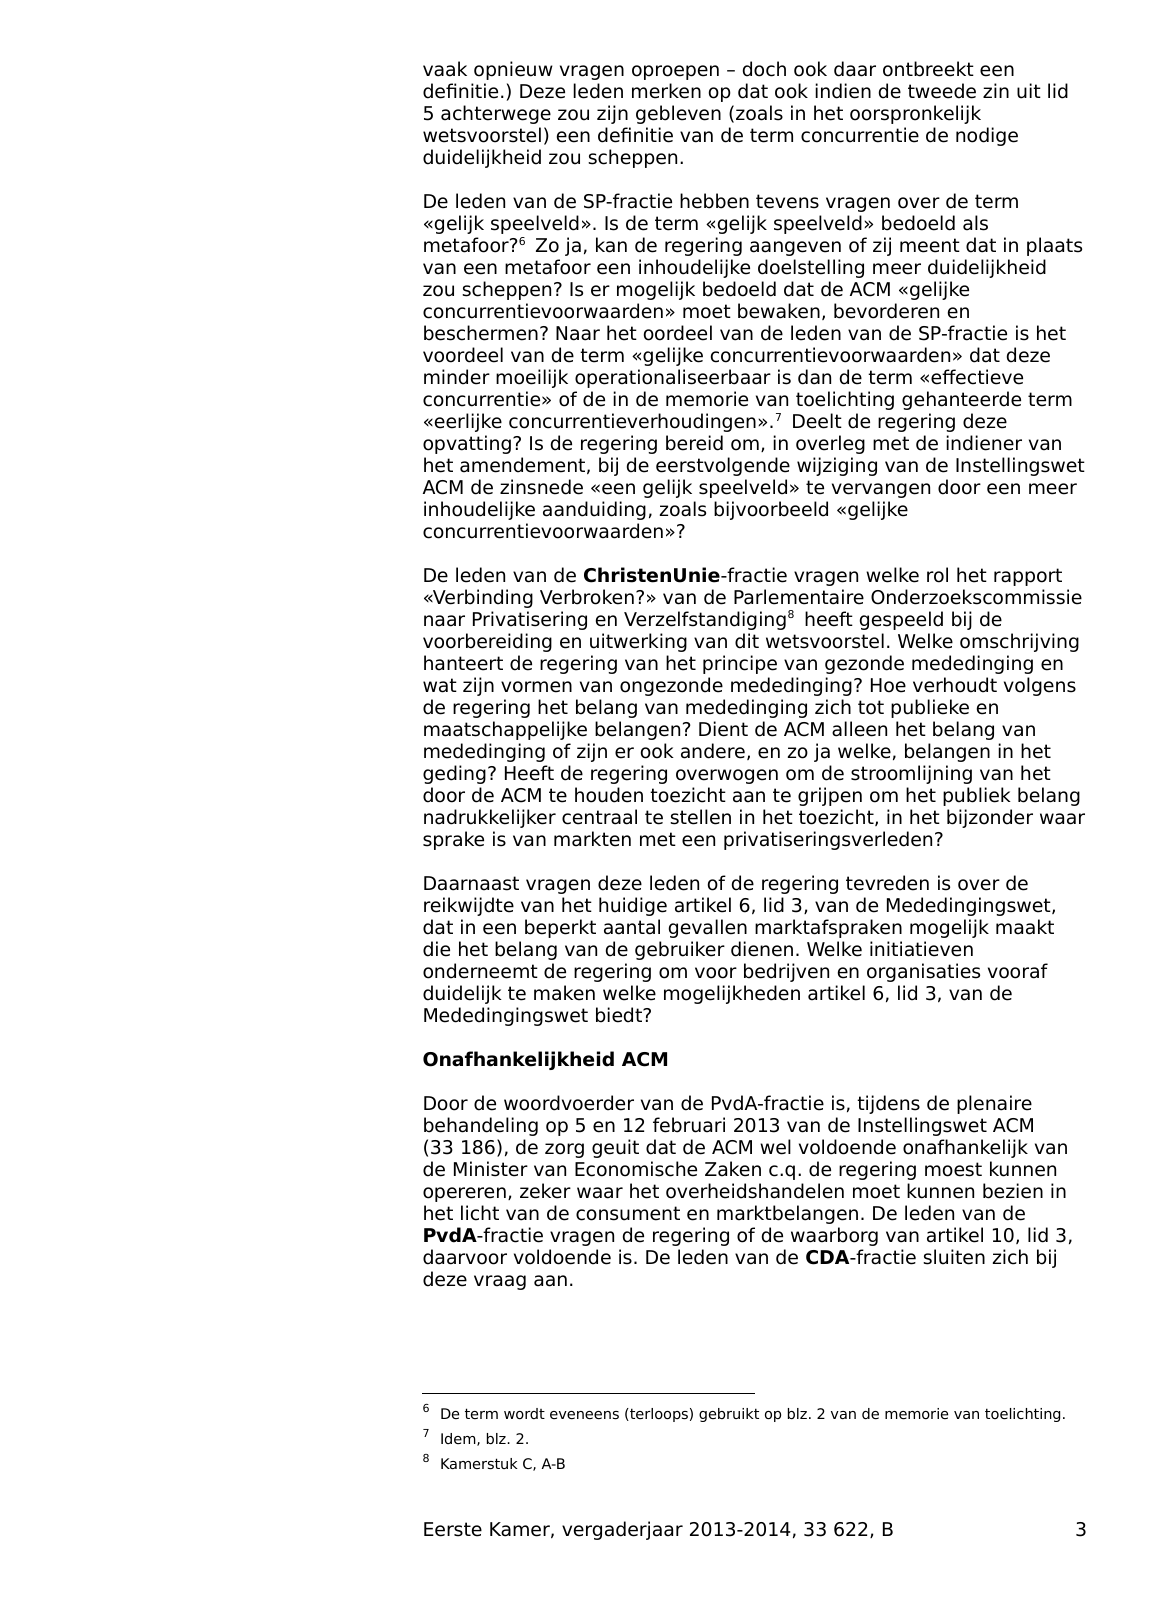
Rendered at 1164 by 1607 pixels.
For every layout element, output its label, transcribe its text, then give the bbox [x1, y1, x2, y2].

text Daarnaast vragen deze leden of de regering tevreden is over de reikwijdte van het huidige artikel 6, lid 3, van de Mededingingswet, dat in een beperkt aantal gevallen marktafspraken mogelijk maakt die het belang van de gebruiker dienen. Welke initiatieven onderneemt de regering om voor bedrijven en organisaties vooraf duidelijk te maken welke mogelijkheden artikel 6, lid 3, van de Mededingingswet biedt? [422, 873, 1087, 1027]
text vaak opnieuw vragen oproepen – doch ook daar ontbreekt een definitie.) Deze leden merken op dat ook indien de tweede zin uit lid 5 achterwege zou zijn gebleven (zoals in het oorspronkelijk wetsvoorstel) een definitie van de term concurrentie de nodige duidelijkheid zou scheppen. [422, 59, 1087, 169]
subtitle Onafhankelijkheid ACM [422, 1049, 1087, 1071]
text Idem, blz. 2. [422, 1427, 1087, 1449]
text De leden van de ChristenUnie-fractie vragen welke rol het rapport «Verbinding Verbroken?» van de Parlementaire Onderzoekscommissie naar Privatisering en Verzelfstandiging heeft gespeeld bij de voorbereiding en uitwerking van dit wetsvoorstel. Welke omschrijving hanteert de regering van het principe van gezonde mededinging en wat zijn vormen van ongezonde mededinging? Hoe verhoudt volgens de regering het belang van mededinging zich tot publieke en maatschappelijke belangen? Dient de ACM alleen het belang van mededinging of zijn er ook andere, en zo ja welke, belangen in het geding? Heeft de regering overwogen om de stroomlijning van het door de ACM te houden toezicht aan te grijpen om het publiek belang nadrukkelijker centraal te stellen in het toezicht, in het bijzonder waar sprake is van markten met een privatiseringsverleden? [422, 565, 1087, 851]
text De leden van de SP-fractie hebben tevens vragen over de term «gelijk speelveld». Is de term «gelijk speelveld» bedoeld als metafoor? Zo ja, kan de regering aangeven of zij meent dat in plaats van een metafoor een inhoudelijke doelstelling meer duidelijkheid zou scheppen? Is er mogelijk bedoeld dat de ACM «gelijke concurrentievoorwaarden» moet bewaken, bevorderen en beschermen? Naar het oordeel van de leden van de SP-fractie is het voordeel van de term «gelijke concurrentievoorwaarden» dat deze minder moeilijk operationaliseerbaar is dan de term «effectieve concurrentie» of de in de memorie van toelichting gehanteerde term «eerlijke concurrentieverhoudingen». Deelt de regering deze opvatting? Is de regering bereid om, in overleg met de indiener van het amendement, bij de eerstvolgende wijziging van de Instellingswet ACM de zinsnede «een gelijk speelveld» te vervangen door een meer inhoudelijke aanduiding, zoals bijvoorbeeld «gelijke concurrentievoorwaarden»? [422, 191, 1087, 543]
text Door de woordvoerder van de PvdA-fractie is, tijdens de plenaire behandeling op 5 en 12 februari 2013 van de Instellingswet ACM (33 186), de zorg geuit dat de ACM wel voldoende onafhankelijk van de Minister van Economische Zaken c.q. de regering moest kunnen opereren, zeker waar het overheidshandelen moet kunnen bezien in het licht van de consument en marktbelangen. De leden van de PvdA-fractie vragen de regering of de waarborg van artikel 10, lid 3, daarvoor voldoende is. De leden van de CDA-fractie sluiten zich bij deze vraag aan. [422, 1093, 1087, 1291]
text De term wordt eveneens (terloops) gebruikt op blz. 2 van de memorie van toelichting. [422, 1402, 1087, 1424]
text Kamerstuk C, A-B [422, 1452, 1087, 1474]
